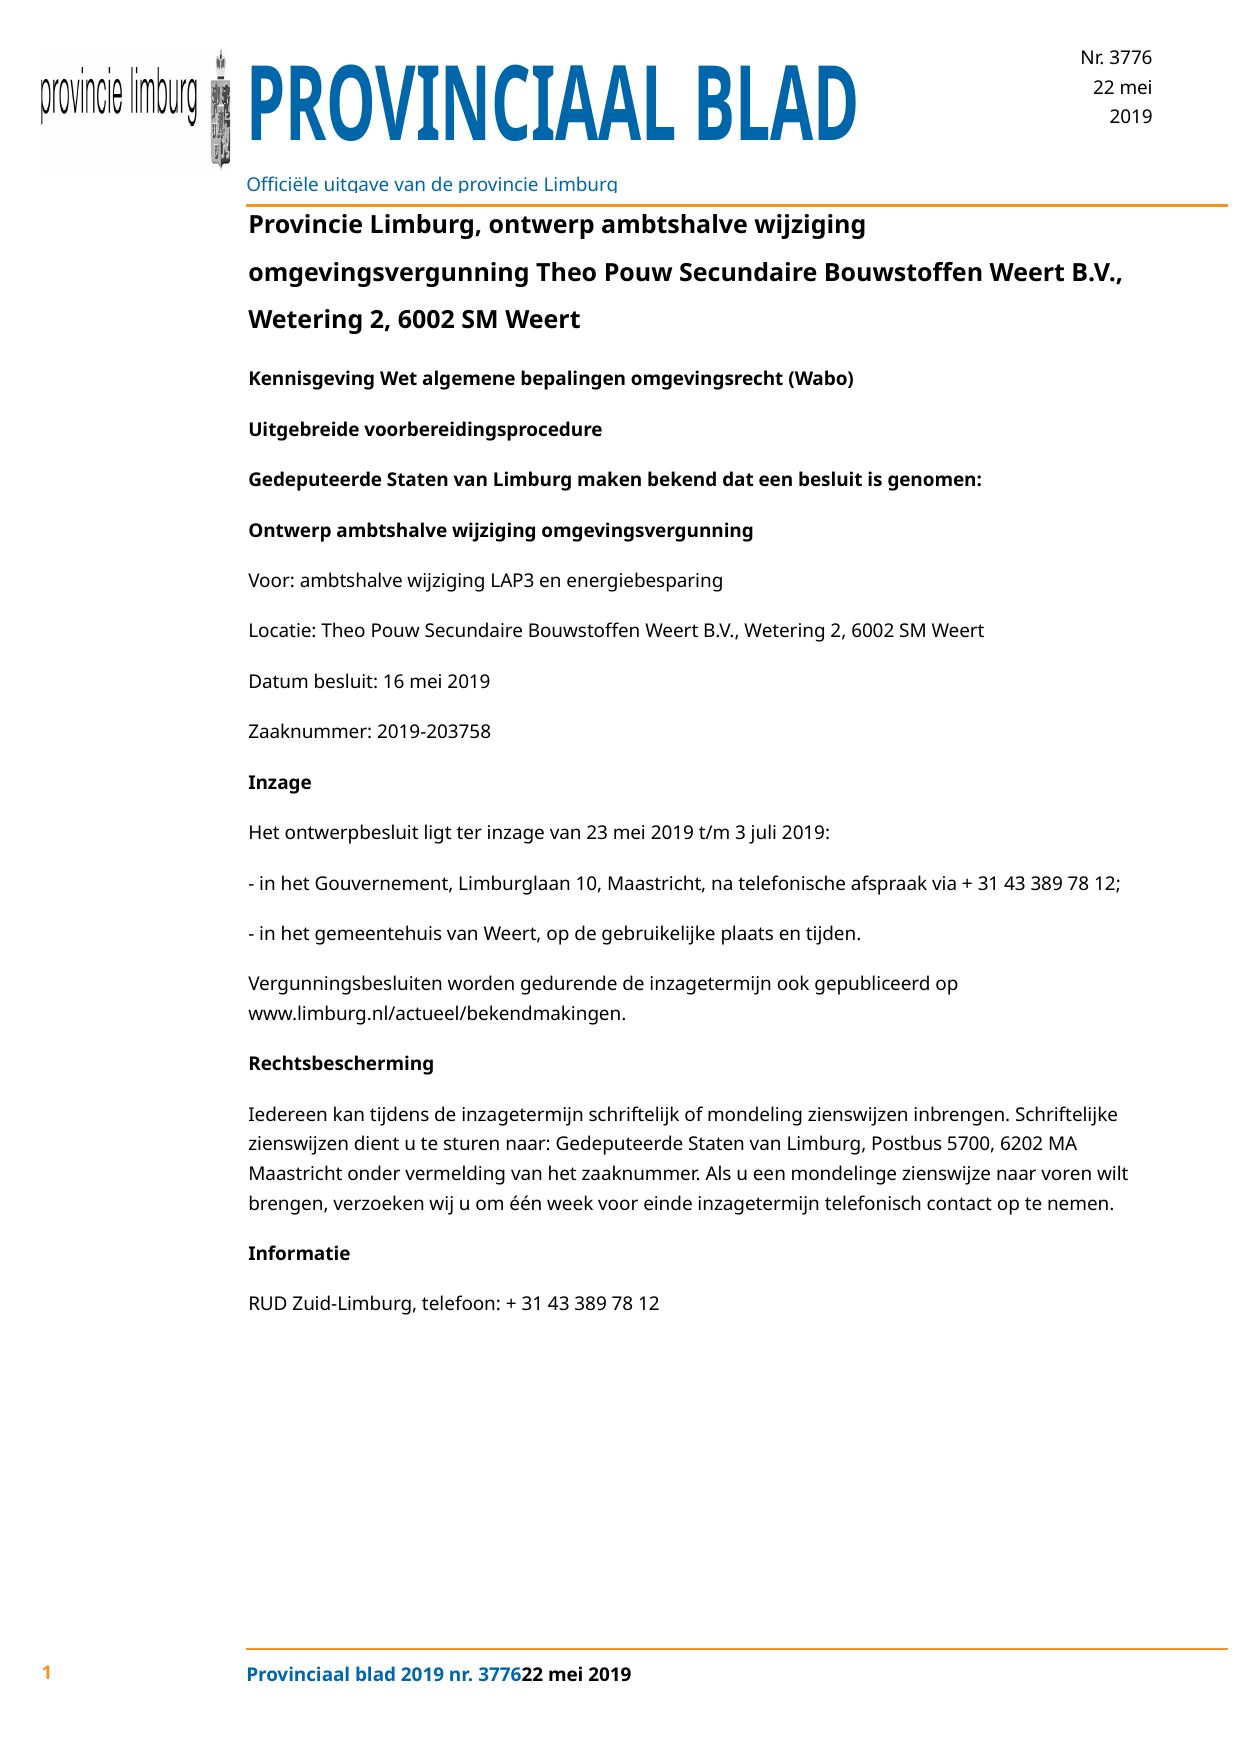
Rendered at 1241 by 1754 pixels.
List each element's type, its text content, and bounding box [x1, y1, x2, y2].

text Iedereen kan tijdens de inzagetermijn schriftelijk of mondeling zienswijzen inbrengen. Schriftelijke zienswijzen dient u te sturen naar: Gedeputeerde Staten van Limburg, Postbus 5700, 6202 MA Maastricht onder vermelding van het zaaknummer. Als u een mondelinge zienswijze naar voren wilt brengen, verzoeken wij u om één week voor einde inzagetermijn telefonisch contact op te nemen. [248, 1101, 1152, 1215]
text - in het Gouvernement, Limburglaan 10, Maastricht, na telefonische afspraak via + 31 43 389 78 12; [248, 870, 1152, 895]
text Vergunningsbesluiten worden gedurende de inzagetermijn ook gepubliceerd op www.limburg.nl/actueel/bekendmakingen. [248, 971, 1152, 1026]
text Voor: ambtshalve wijziging LAP3 en energiebesparing [248, 567, 1152, 593]
text Uitgebreide voorbereidingsprocedure [248, 416, 1152, 442]
text Zaaknummer: 2019-203758 [248, 718, 1152, 744]
text Provincie Limburg, ontwerp ambtshalve wijziging omgevingsvergunning Theo Pouw Secundaire Bouwstoffen Weert B.V., Wetering 2, 6002 SM Weert [248, 207, 1152, 336]
text Kennisgeving Wet algemene bepalingen omgevingsrecht (Wabo) [248, 366, 1152, 391]
text Rechtsbescherming [248, 1051, 1152, 1076]
text RUD Zuid-Limburg, telefoon: + 31 43 389 78 12 [248, 1291, 1152, 1316]
text Datum besluit: 16 mei 2019 [248, 668, 1152, 694]
text Ontwerp ambtshalve wijziging omgevingsvergunning [248, 517, 1152, 542]
text Het ontwerpbesluit ligt ter inzage van 23 mei 2019 t/m 3 juli 2019: [248, 819, 1152, 845]
text Inzage [248, 769, 1152, 794]
text - in het gemeentehuis van Weert, op de gebruikelijke plaats en tijden. [248, 920, 1152, 946]
picture [41, 47, 231, 172]
text Informatie [248, 1240, 1152, 1266]
text Locatie: Theo Pouw Secundaire Bouwstoffen Weert B.V., Wetering 2, 6002 SM Weert [248, 618, 1152, 643]
text Gedeputeerde Staten van Limburg maken bekend dat een besluit is genomen: [248, 466, 1152, 492]
